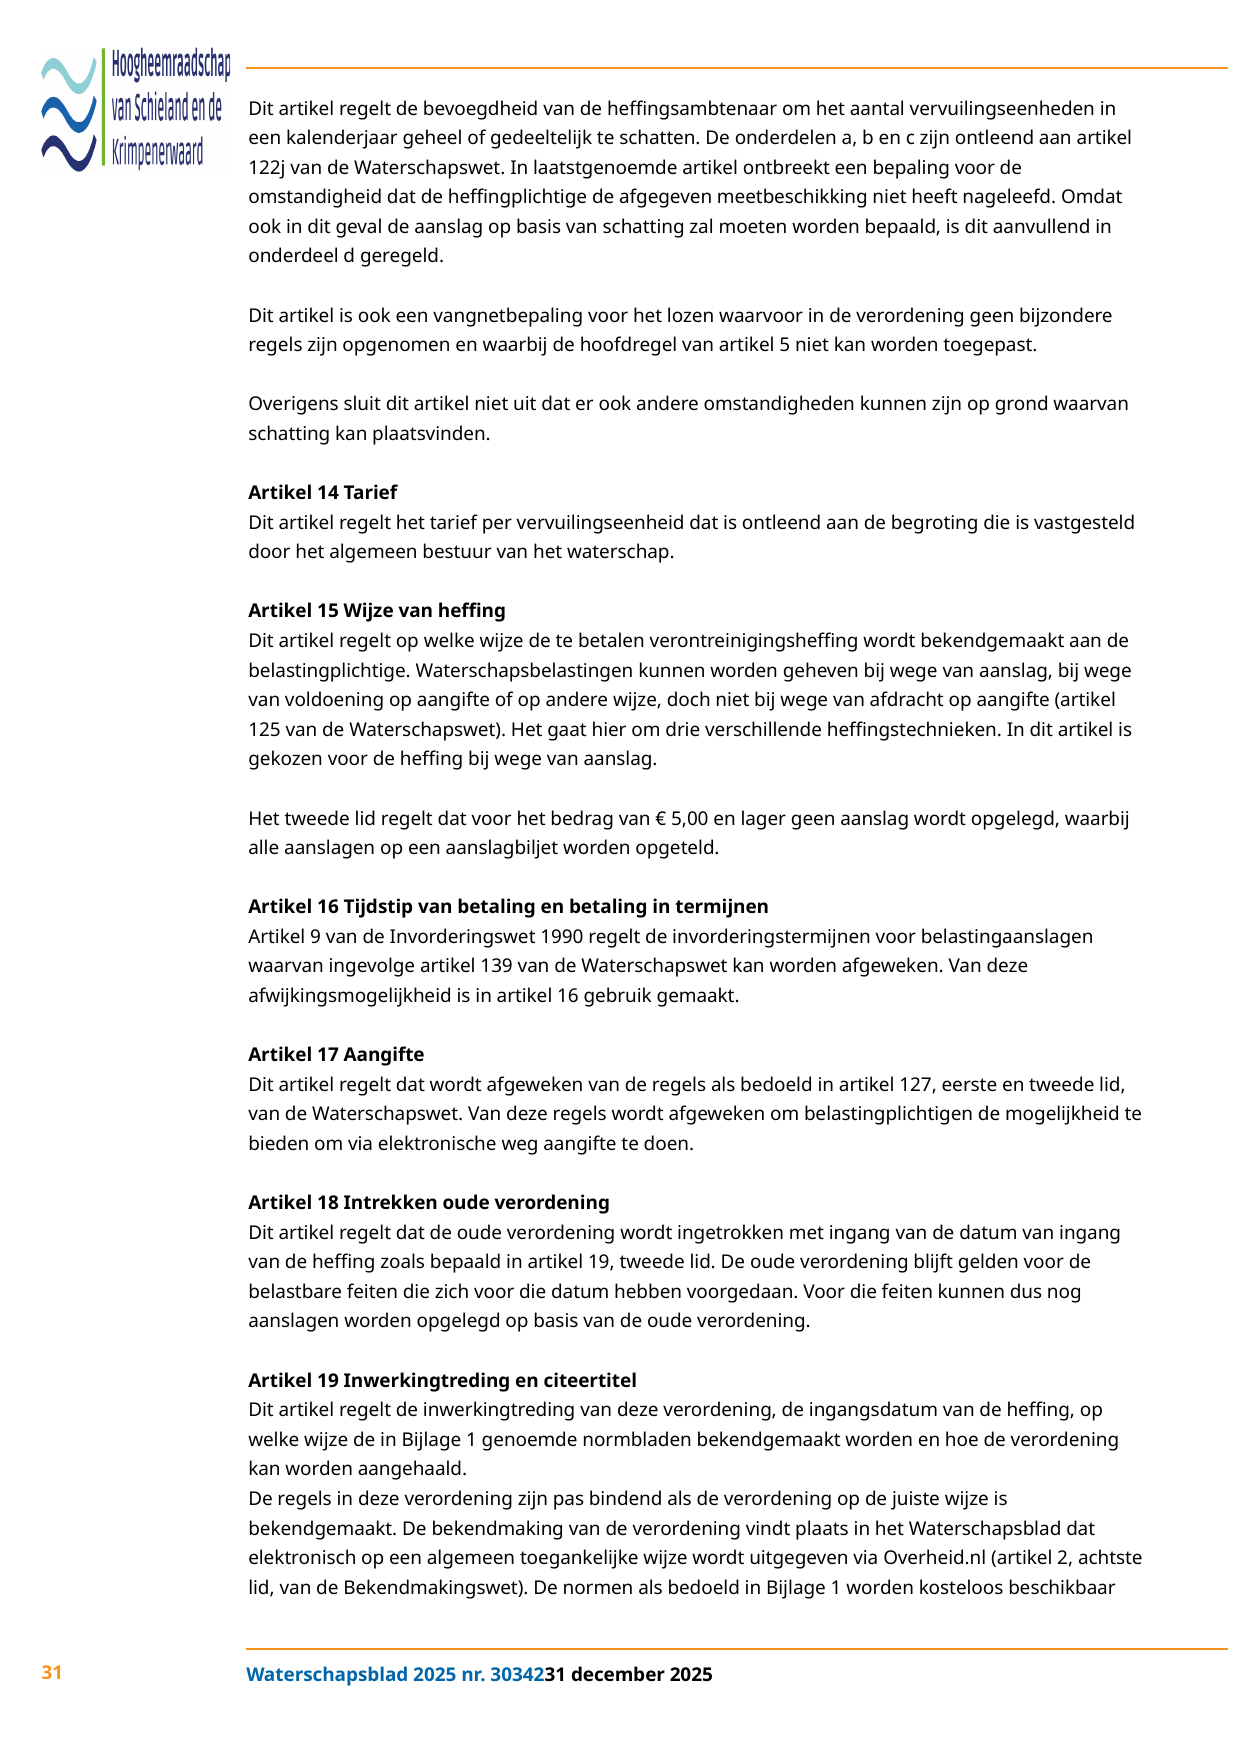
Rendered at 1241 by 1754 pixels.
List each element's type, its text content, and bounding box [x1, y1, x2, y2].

text Dit artikel regelt het tarief per vervuilingseenheid dat is ontleend aan de begroting die is vastgesteld door het algemeen bestuur van het waterschap. [248, 509, 1152, 564]
text De regels in deze verordening zijn pas bindend als de verordening op de juiste wijze is bekendgemaakt. De bekendmaking van de verordening vindt plaats in het Waterschapsblad dat elektronisch op een algemeen toegankelijke wijze wordt uitgegeven via Overheid.nl (artikel 2, achtste lid, van de Bekendmakingswet). De normen als bedoeld in Bijlage 1 worden kosteloos beschikbaar [248, 1485, 1152, 1600]
text Overigens sluit dit artikel niet uit dat er ook andere omstandigheden kunnen zijn op grond waarvan schatting kan plaatsvinden. [248, 391, 1152, 446]
text Artikel 14 Tarief [248, 479, 1152, 505]
text Dit artikel is ook een vangnetbepaling voor het lozen waarvoor in de verordening geen bijzondere regels zijn opgenomen en waarbij de hoofdregel van artikel 5 niet kan worden toegepast. [248, 302, 1152, 357]
text Dit artikel regelt dat wordt afgeweken van de regels als bedoeld in artikel 127, eerste en tweede lid, van de Waterschapswet. Van deze regels wordt afgeweken om belastingplichtigen de mogelijkheid te bieden om via elektronische weg aangifte te doen. [248, 1071, 1152, 1156]
text Dit artikel regelt de bevoegdheid van de heffingsambtenaar om het aantal vervuilingseenheden in een kalenderjaar geheel of gedeeltelijk te schatten. De onderdelen a, b en c zijn ontleend aan artikel 122j van de Waterschapswet. In laatstgenoemde artikel ontbreekt een bepaling voor de omstandigheid dat de heffingplichtige de afgegeven meetbeschikking niet heeft nageleefd. Omdat ook in dit geval de aanslag op basis van schatting zal moeten worden bepaald, is dit aanvullend in onderdeel d geregeld. [248, 95, 1152, 268]
text Artikel 9 van de Invorderingswet 1990 regelt de invorderingstermijnen voor belastingaanslagen waarvan ingevolge artikel 139 van de Waterschapswet kan worden afgeweken. Van deze afwijkingsmogelijkheid is in artikel 16 gebruik gemaakt. [248, 923, 1152, 1008]
text Artikel 19 Inwerkingtreding en citeertitel [248, 1367, 1152, 1393]
text Artikel 16 Tijdstip van betaling en betaling in termijnen [248, 893, 1152, 919]
text Dit artikel regelt dat de oude verordening wordt ingetrokken met ingang van de datum van ingang van de heffing zoals bepaald in artikel 19, tweede lid. De oude verordening blijft gelden voor de belastbare feiten die zich voor die datum hebben voorgedaan. Voor die feiten kunnen dus nog aanslagen worden opgelegd op basis van de oude verordening. [248, 1219, 1152, 1333]
text Het tweede lid regelt dat voor het bedrag van € 5,00 en lager geen aanslag wordt opgelegd, waarbij alle aanslagen op een aanslagbiljet worden opgeteld. [248, 805, 1152, 860]
text Artikel 18 Intrekken oude verordening [248, 1189, 1152, 1215]
text Artikel 15 Wijze van heffing [248, 598, 1152, 623]
picture [41, 47, 231, 172]
text Artikel 17 Aangifte [248, 1041, 1152, 1067]
text Dit artikel regelt de inwerkingtreding van deze verordening, de ingangsdatum van de heffing, op welke wijze de in Bijlage 1 genoemde normbladen bekendgemaakt worden en hoe de verordening kan worden aangehaald. [248, 1396, 1152, 1481]
text Dit artikel regelt op welke wijze de te betalen verontreinigingsheffing wordt bekendgemaakt aan de belastingplichtige. Waterschapsbelastingen kunnen worden geheven bij wege van aanslag, bij wege van voldoening op aangifte of op andere wijze, doch niet bij wege van afdracht op aangifte (artikel 125 van de Waterschapswet). Het gaat hier om drie verschillende heffingstechnieken. In dit artikel is gekozen voor de heffing bij wege van aanslag. [248, 627, 1152, 771]
